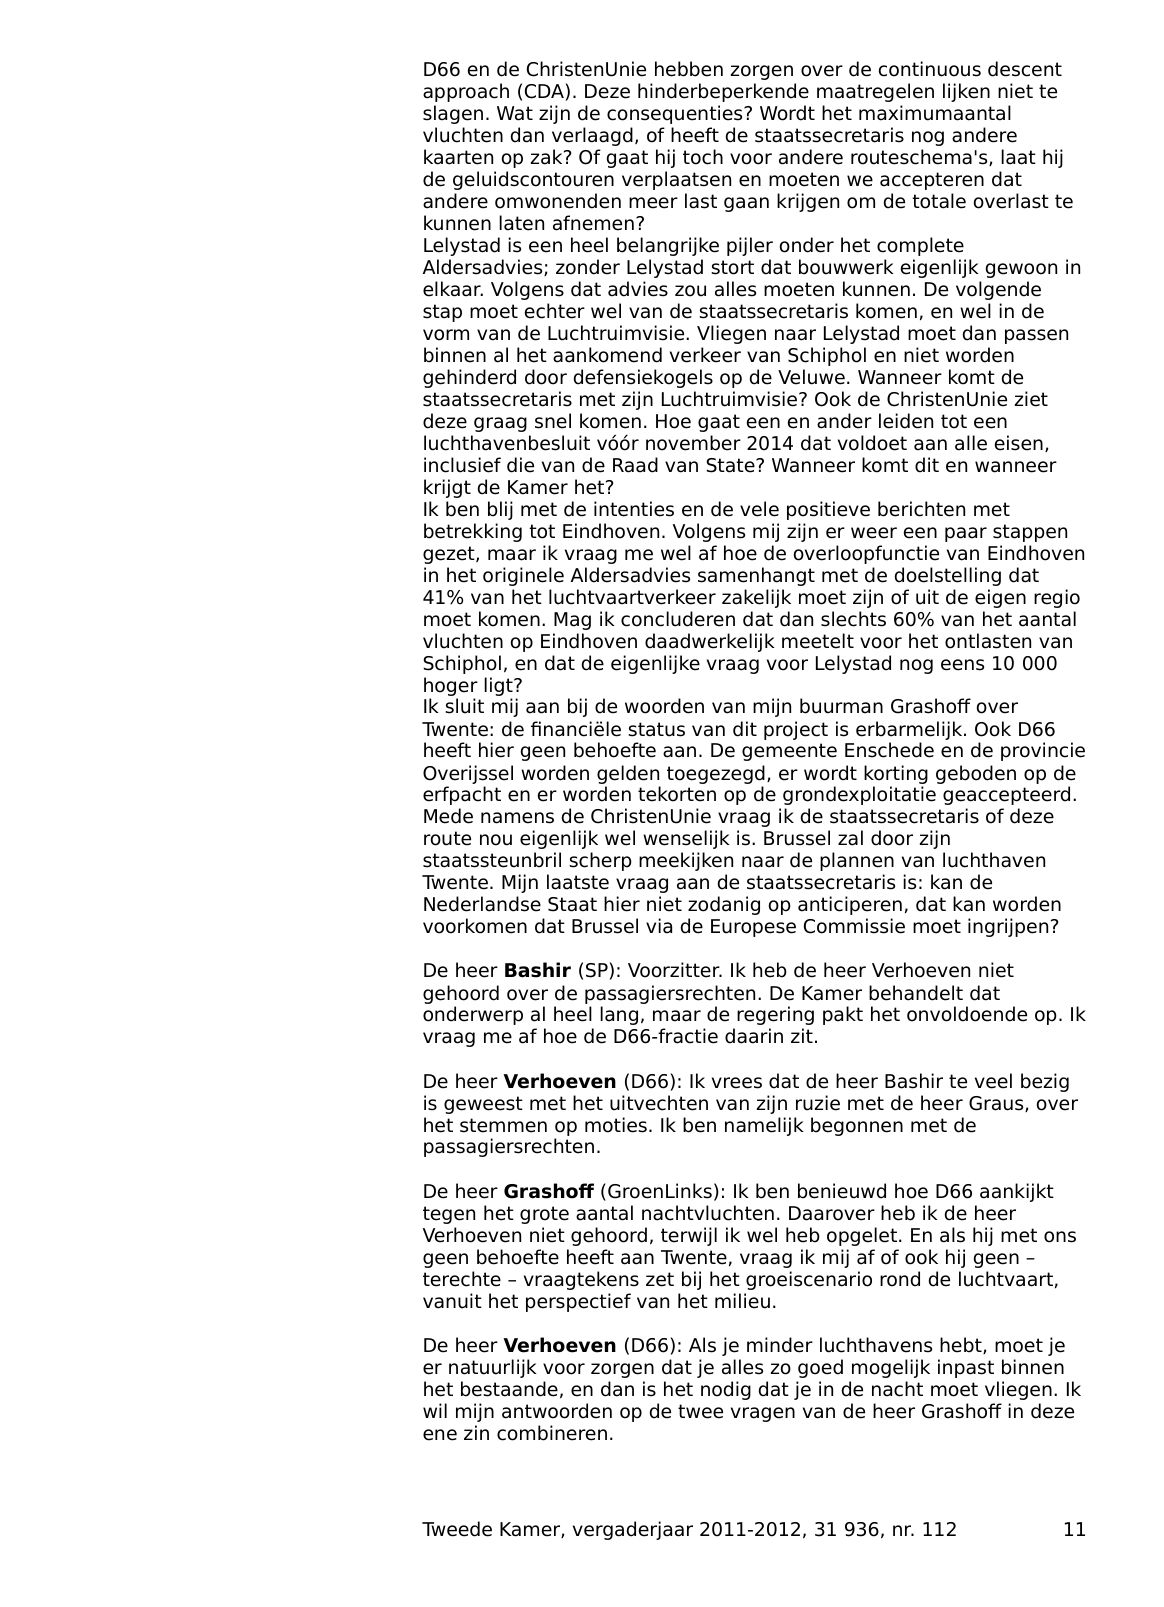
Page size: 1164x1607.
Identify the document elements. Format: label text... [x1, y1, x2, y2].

text De heer Verhoeven (D66): Ik vrees dat de heer Bashir te veel bezig is geweest met het uitvechten van zijn ruzie met de heer Graus, over het stemmen op moties. Ik ben namelijk begonnen met de passagiersrechten. [422, 1071, 1087, 1158]
text Lelystad is een heel belangrijke pijler onder het complete Aldersadvies; zonder Lelystad stort dat bouwwerk eigenlijk gewoon in elkaar. Volgens dat advies zou alles moeten kunnen. De volgende stap moet echter wel van de staatssecretaris komen, en wel in de vorm van de Luchtruimvisie. Vliegen naar Lelystad moet dan passen binnen al het aankomend verkeer van Schiphol en niet worden gehinderd door defensiekogels op de Veluwe. Wanneer komt de staatssecretaris met zijn Luchtruimvisie? Ook de ChristenUnie ziet deze graag snel komen. Hoe gaat een en ander leiden tot een luchthavenbesluit vóór november 2014 dat voldoet aan alle eisen, inclusief die van de Raad van State? Wanneer komt dit en wanneer krijgt de Kamer het? [422, 235, 1087, 499]
text Ik ben blij met de intenties en de vele positieve berichten met betrekking tot Eindhoven. Volgens mij zijn er weer een paar stappen gezet, maar ik vraag me wel af hoe de overloopfunctie van Eindhoven in het originele Aldersadvies samenhangt met de doelstelling dat 41% van het luchtvaartverkeer zakelijk moet zijn of uit de eigen regio moet komen. Mag ik concluderen dat dan slechts 60% van het aantal vluchten op Eindhoven daadwerkelijk meetelt voor het ontlasten van Schiphol, en dat de eigenlijke vraag voor Lelystad nog eens 10 000 hoger ligt? [422, 499, 1087, 696]
text Ik sluit mij aan bij de woorden van mijn buurman Grashoff over Twente: de financiële status van dit project is erbarmelijk. Ook D66 heeft hier geen behoefte aan. De gemeente Enschede en de provincie Overijssel worden gelden toegezegd, er wordt korting geboden op de erfpacht en er worden tekorten op de grondexploitatie geaccepteerd. Mede namens de ChristenUnie vraag ik de staatssecretaris of deze route nou eigenlijk wel wenselijk is. Brussel zal door zijn staatssteunbril scherp meekijken naar de plannen van luchthaven Twente. Mijn laatste vraag aan de staatssecretaris is: kan de Nederlandse Staat hier niet zodanig op anticiperen, dat kan worden voorkomen dat Brussel via de Europese Commissie moet ingrijpen? [422, 696, 1087, 938]
text De heer Grashoff (GroenLinks): Ik ben benieuwd hoe D66 aankijkt tegen het grote aantal nachtvluchten. Daarover heb ik de heer Verhoeven niet gehoord, terwijl ik wel heb opgelet. En als hij met ons geen behoefte heeft aan Twente, vraag ik mij af of ook hij geen – terechte – vraagtekens zet bij het groeiscenario rond de luchtvaart, vanuit het perspectief van het milieu. [422, 1181, 1087, 1312]
text De heer Bashir (SP): Voorzitter. Ik heb de heer Verhoeven niet gehoord over de passagiersrechten. De Kamer behandelt dat onderwerp al heel lang, maar de regering pakt het onvoldoende op. Ik vraag me af hoe de D66-fractie daarin zit. [422, 960, 1087, 1048]
text D66 en de ChristenUnie hebben zorgen over de continuous descent approach (CDA). Deze hinderbeperkende maatregelen lijken niet te slagen. Wat zijn de consequenties? Wordt het maximumaantal vluchten dan verlaagd, of heeft de staatssecretaris nog andere kaarten op zak? Of gaat hij toch voor andere routeschema's, laat hij de geluidscontouren verplaatsen en moeten we accepteren dat andere omwonenden meer last gaan krijgen om de totale overlast te kunnen laten afnemen? [422, 59, 1087, 235]
text De heer Verhoeven (D66): Als je minder luchthavens hebt, moet je er natuurlijk voor zorgen dat je alles zo goed mogelijk inpast binnen het bestaande, en dan is het nodig dat je in de nacht moet vliegen. Ik wil mijn antwoorden op de twee vragen van de heer Grashoff in deze ene zin combineren. [422, 1335, 1087, 1444]
